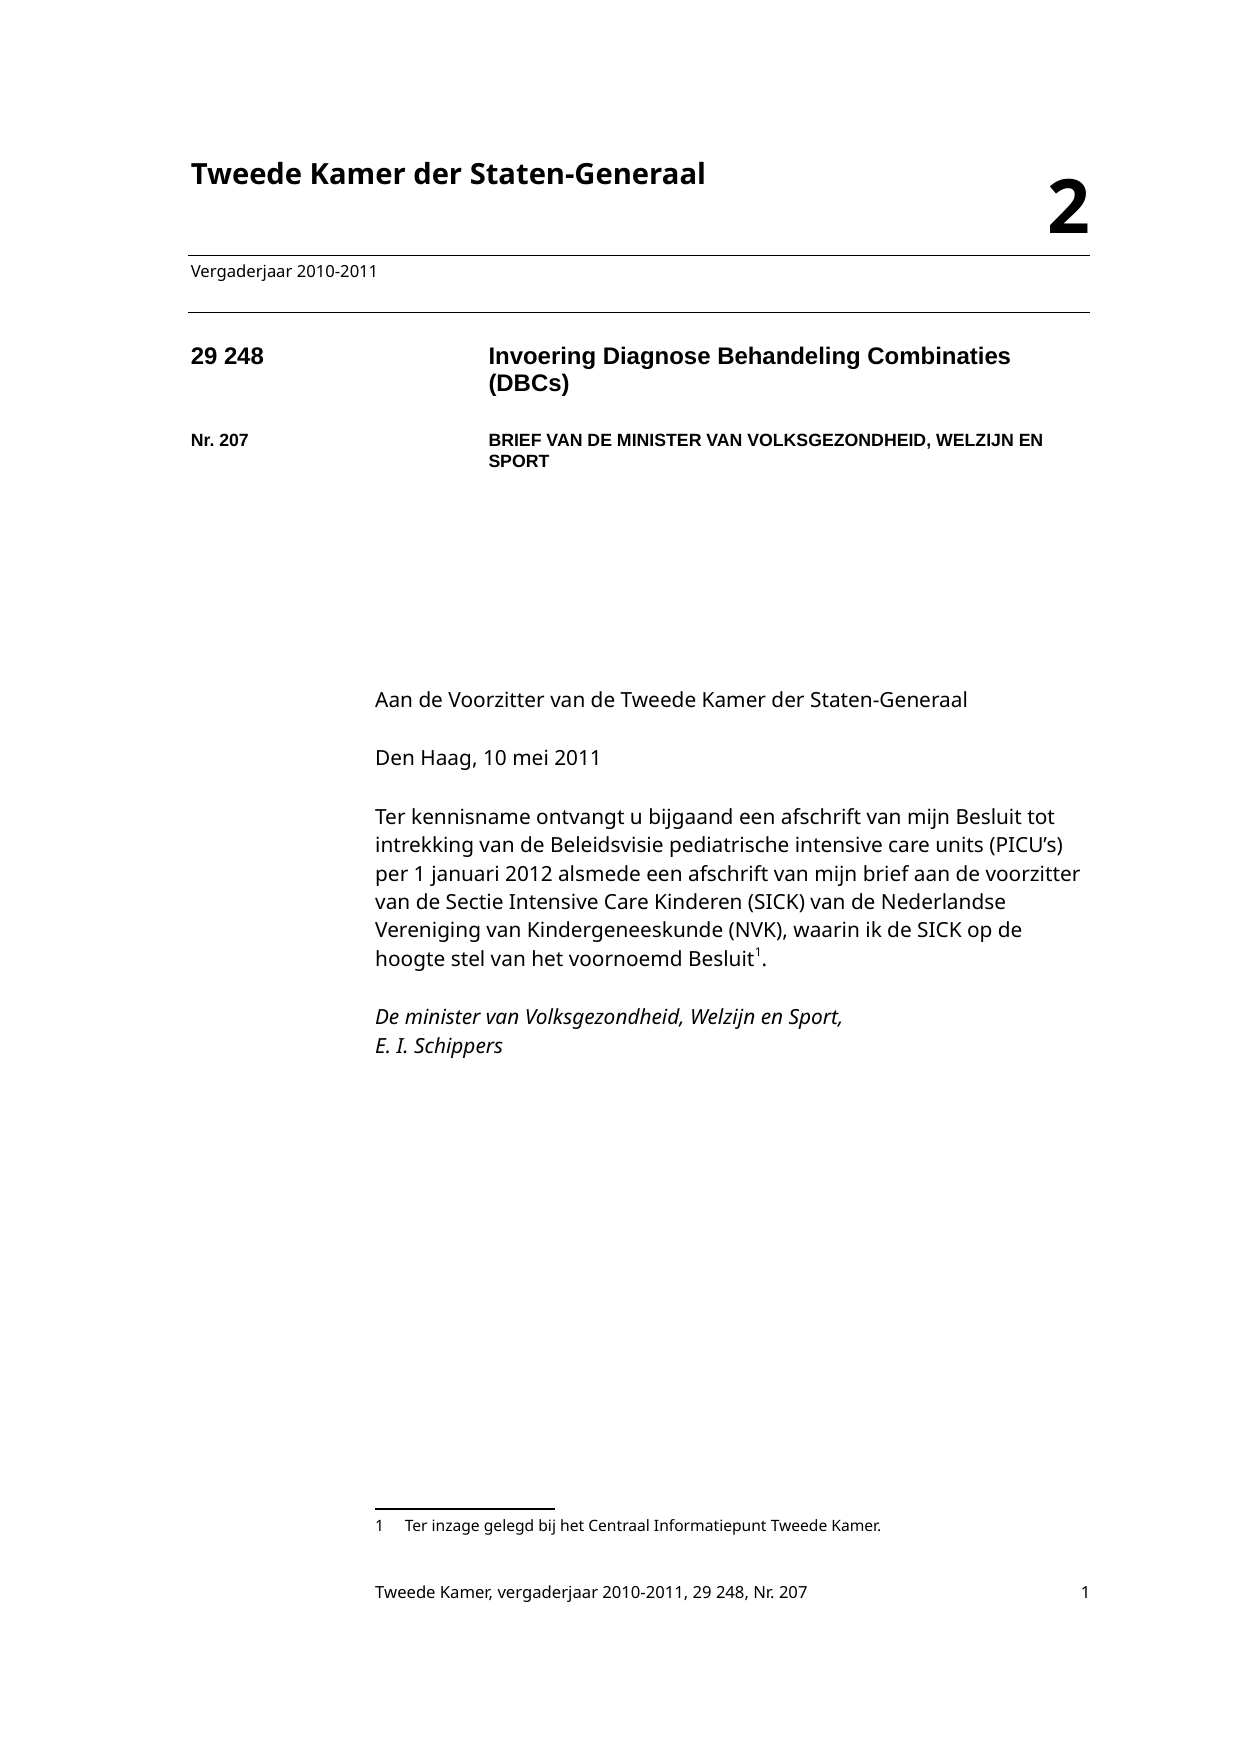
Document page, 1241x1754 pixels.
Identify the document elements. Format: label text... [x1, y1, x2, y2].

table_cell Vergaderjaar 2010-2011 [188, 256, 485, 312]
table_cell [485, 256, 1090, 312]
table_cell [485, 313, 1090, 339]
table_cell [188, 313, 485, 339]
text De minister van Volksgezondheid, Welzijn en Sport, [375, 1002, 1090, 1031]
text Aan de Voorzitter van de Tweede Kamer der Staten-Generaal [375, 685, 1090, 713]
text Den Haag, 10 mei 2011 [375, 743, 1090, 772]
table_cell BRIEF VAN DE MINISTER VAN VOLKSGEZONDHEID, WELZIJN EN SPORT [485, 427, 1090, 566]
text Ter kennisname ontvangt u bijgaand een afschrift van mijn Besluit tot intrekking van de Beleidsvisie pediatrische intensive care units (PICU’s) per 1 januari 2012 alsmede een afschrift van mijn brief aan de voorzitter van de Sectie Intensive Care Kinderen (SICK) van de Nederlandse Vereniging van Kindergeneeskunde (NVK), waarin ik de SICK op de hoogte stel van het voornoemd Besluit. [375, 802, 1090, 972]
text Ter inzage gelegd bij het Centraal Informatiepunt Tweede Kamer. [375, 1508, 1090, 1536]
table_cell Invoering Diagnose Behandeling Combinaties (DBCs) [485, 339, 1090, 427]
table_cell Nr. 207 [188, 427, 485, 566]
text E. I. Schippers [375, 1031, 1090, 1059]
table_cell 29 248 [188, 339, 485, 427]
table_header 2 [910, 150, 1090, 255]
table_header Tweede Kamer der Staten-Generaal [188, 150, 909, 255]
